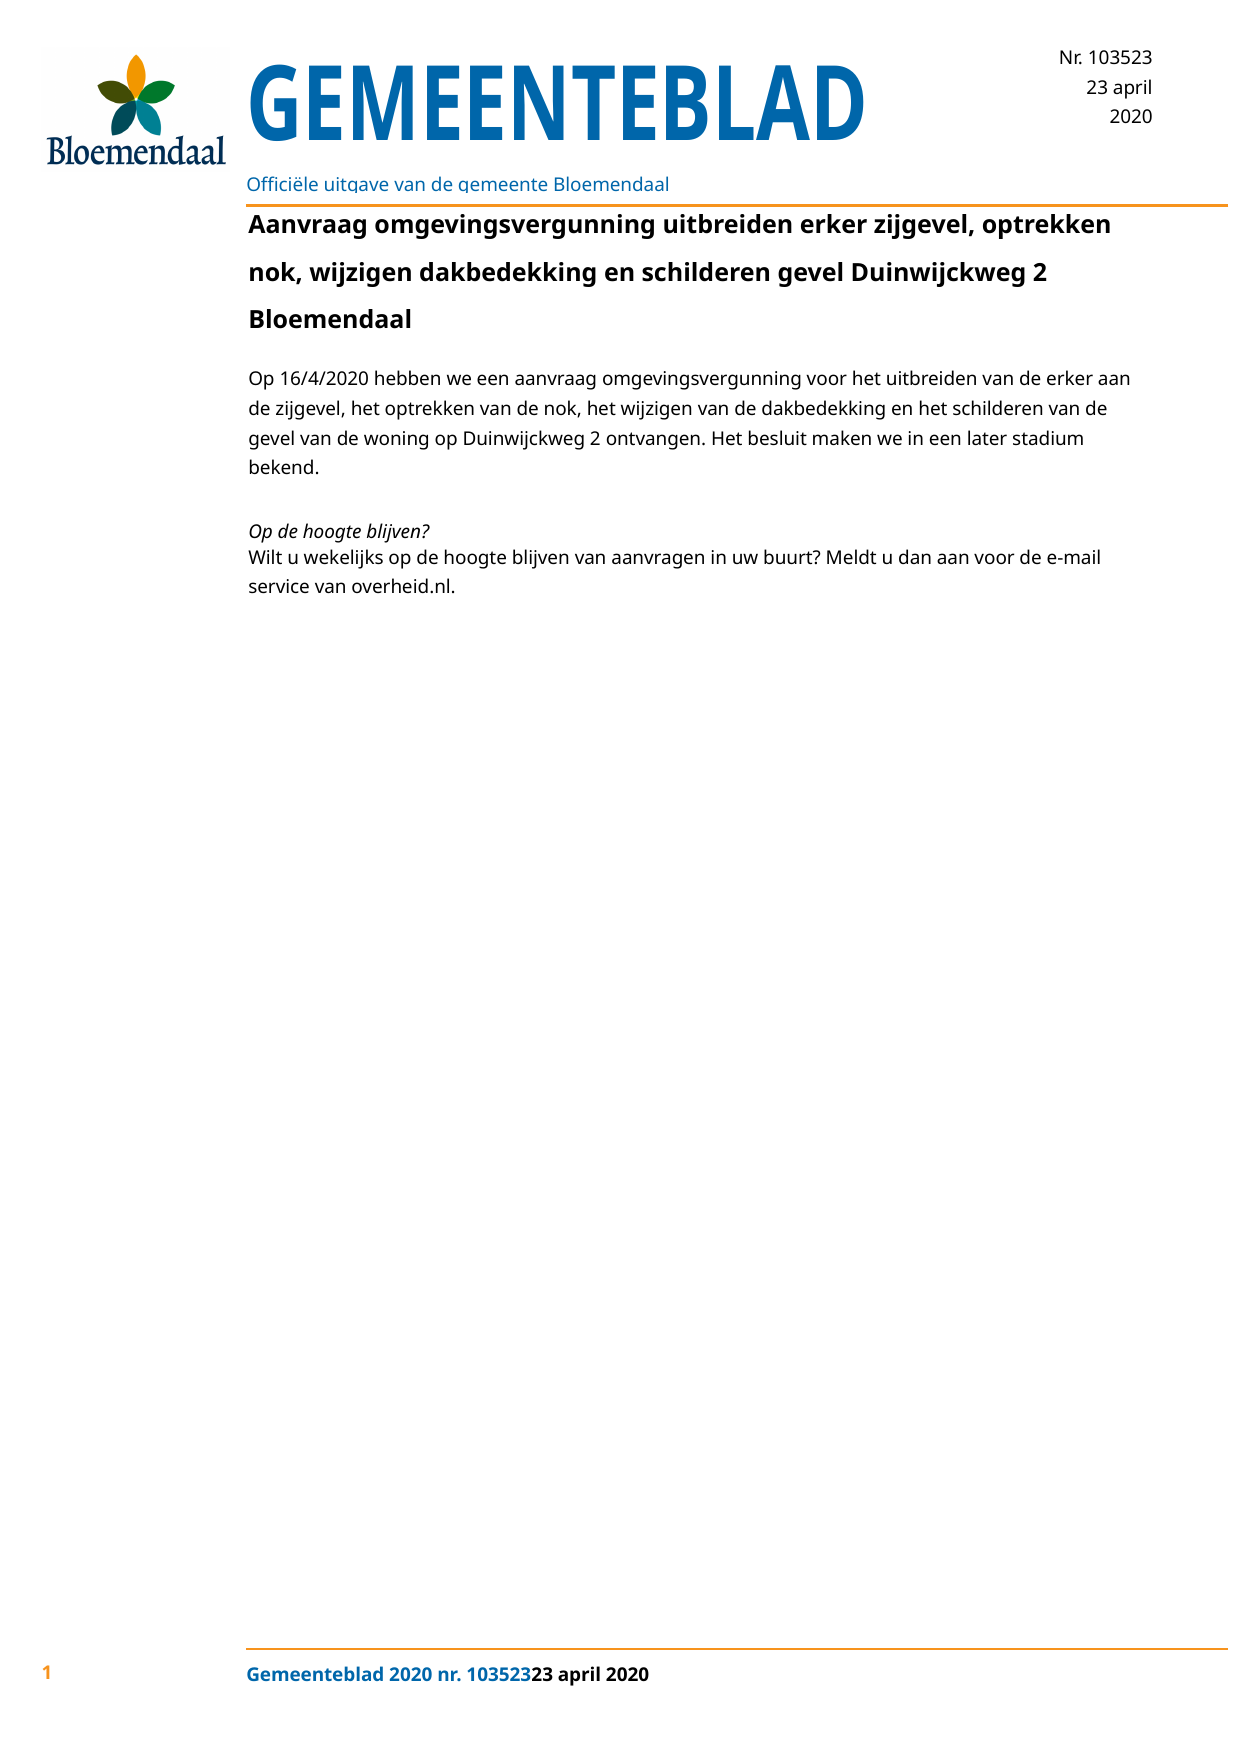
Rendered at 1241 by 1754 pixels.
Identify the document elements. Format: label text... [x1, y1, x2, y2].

text Aanvraag omgevingsvergunning uitbreiden erker zijgevel, optrekken nok, wijzigen dakbedekking en schilderen gevel Duinwijckweg 2 Bloemendaal [248, 207, 1152, 336]
text Op de hoogte blijven? [248, 518, 1152, 544]
picture [41, 47, 231, 172]
text Wilt u wekelijks op de hoogte blijven van aanvragen in uw buurt? Meldt u dan aan voor de e-mail service van overheid.nl. [248, 544, 1152, 599]
text Op 16/4/2020 hebben we een aanvraag omgevingsvergunning voor het uitbreiden van de erker aan de zijgevel, het optrekken van de nok, het wijzigen van de dakbedekking en het schilderen van de gevel van de woning op Duinwijckweg 2 ontvangen. Het besluit maken we in een later stadium bekend. [248, 366, 1152, 480]
